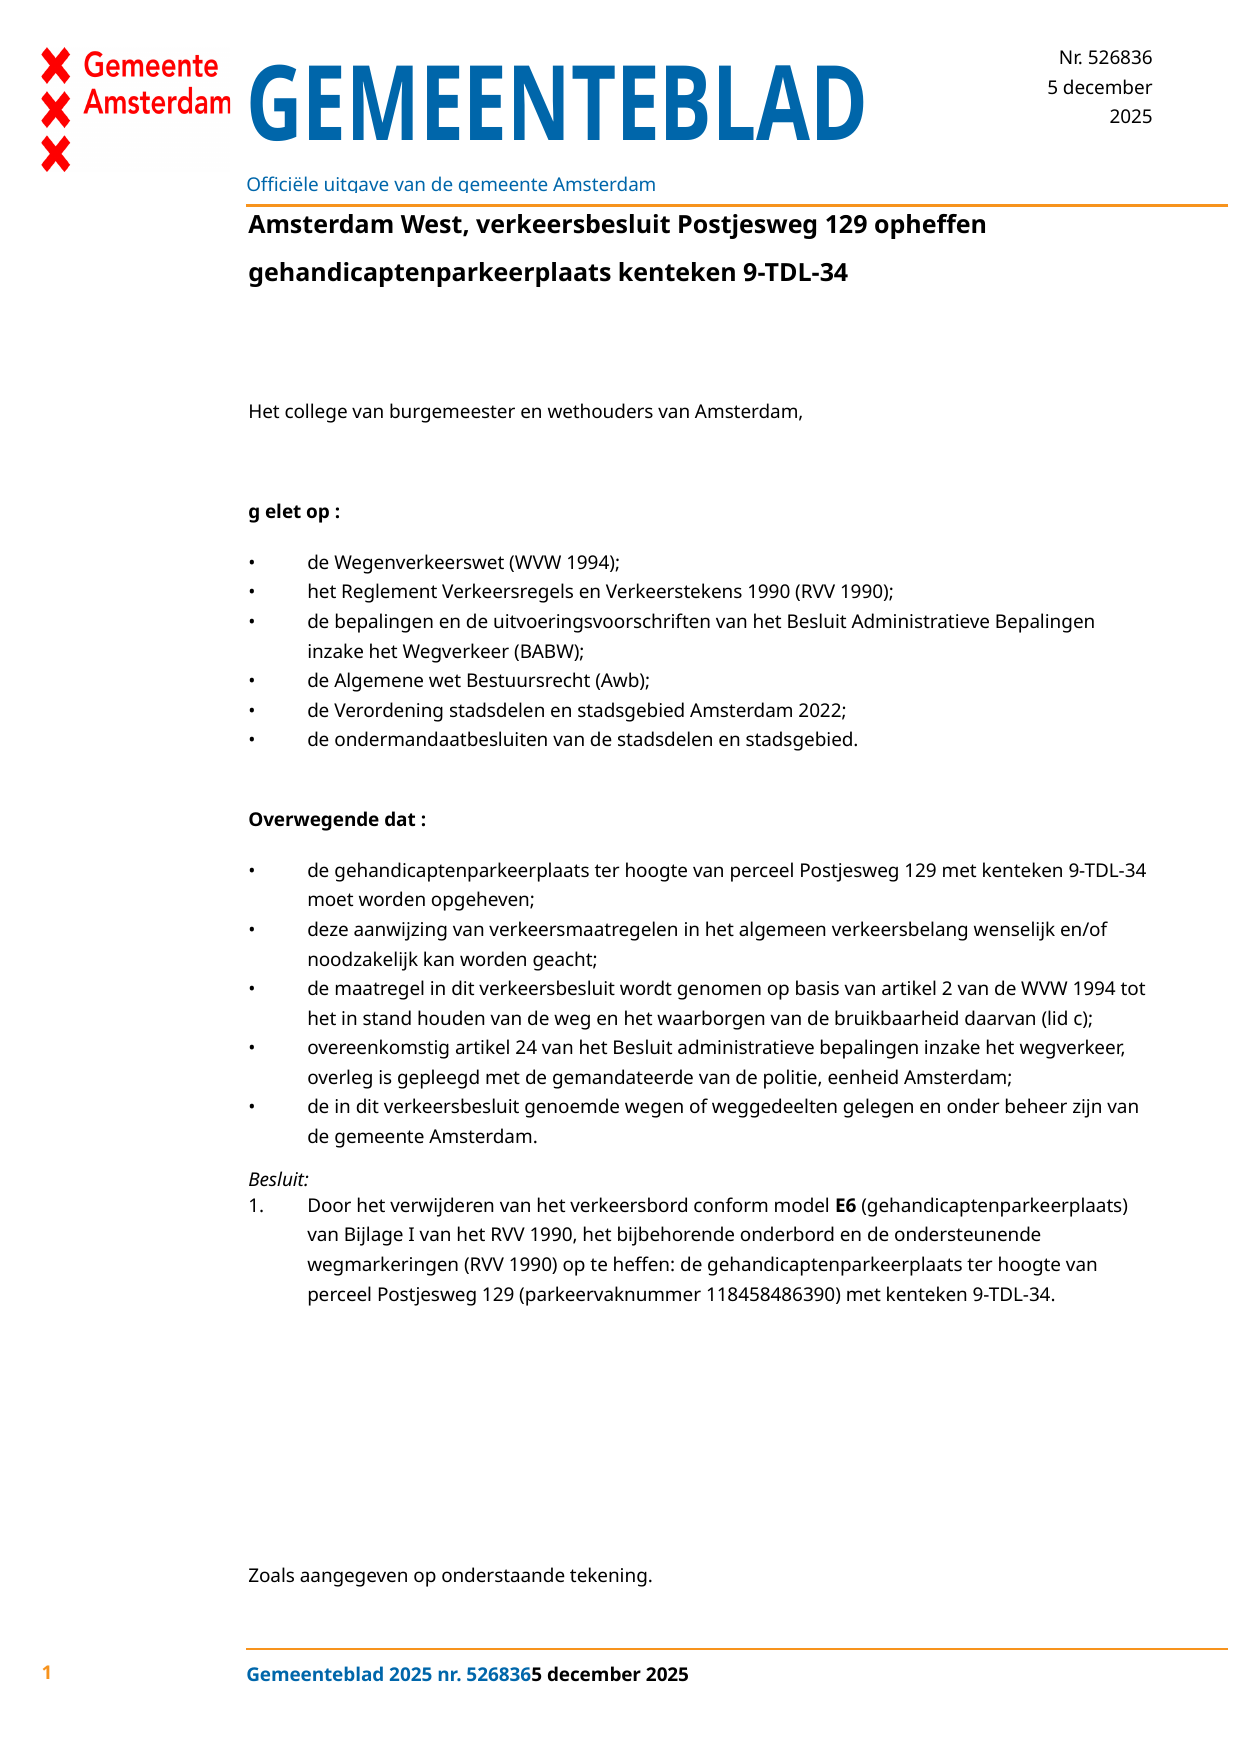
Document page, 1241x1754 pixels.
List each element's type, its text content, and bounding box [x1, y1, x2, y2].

picture [41, 47, 231, 172]
list de Wegenverkeerswet (WVW 1994); [248, 549, 1152, 575]
text g elet op : [248, 499, 1152, 524]
list overeenkomstig artikel 24 van het Besluit administratieve bepalingen inzake het wegverkeer, overleg is gepleegd met de gemandateerde van de politie, eenheid Amsterdam; [248, 1034, 1152, 1090]
list Door het verwijderen van het verkeersbord conform model E6 (gehandicaptenparkeerplaats) van Bijlage I van het RVV 1990, het bijbehorende onderbord en de ondersteunende wegmarkeringen (RVV 1990) op te heffen: de gehandicaptenparkeerplaats ter hoogte van perceel Postjesweg 129 (parkeervaknummer 118458486390) met kenteken 9-TDL-34. [248, 1192, 1152, 1307]
list de Algemene wet Bestuursrecht (Awb); [248, 667, 1152, 693]
list de maatregel in dit verkeersbesluit wordt genomen op basis van artikel 2 van de WVW 1994 tot het in stand houden van de weg en het waarborgen van de bruikbaarheid daarvan (lid c); [248, 975, 1152, 1031]
text Amsterdam West, verkeersbesluit Postjesweg 129 opheffen gehandicaptenparkeerplaats kenteken 9-TDL-34 [248, 207, 1152, 288]
text Zoals aangegeven op onderstaande tekening. [248, 1562, 1152, 1588]
list de in dit verkeersbesluit genoemde wegen of weggedeelten gelegen en onder beheer zijn van de gemeente Amsterdam. [248, 1094, 1152, 1149]
list deze aanwijzing van verkeersmaatregelen in het algemeen verkeersbelang wenselijk en/of noodzakelijk kan worden geacht; [248, 916, 1152, 971]
list de bepalingen en de uitvoeringsvoorschriften van het Besluit Administratieve Bepalingen inzake het Wegverkeer (BABW); [248, 608, 1152, 663]
list de Verordening stadsdelen en stadsgebied Amsterdam 2022; [248, 697, 1152, 723]
list de ondermandaatbesluiten van de stadsdelen en stadsgebied. [248, 727, 1152, 752]
text Besluit: [248, 1166, 1152, 1192]
text Het college van burgemeester en wethouders van Amsterdam, [248, 398, 1152, 423]
text Overwegende dat : [248, 807, 1152, 832]
list het Reglement Verkeersregels en Verkeerstekens 1990 (RVV 1990); [248, 579, 1152, 604]
list de gehandicaptenparkeerplaats ter hoogte van perceel Postjesweg 129 met kenteken 9-TDL-34 moet worden opgeheven; [248, 857, 1152, 912]
